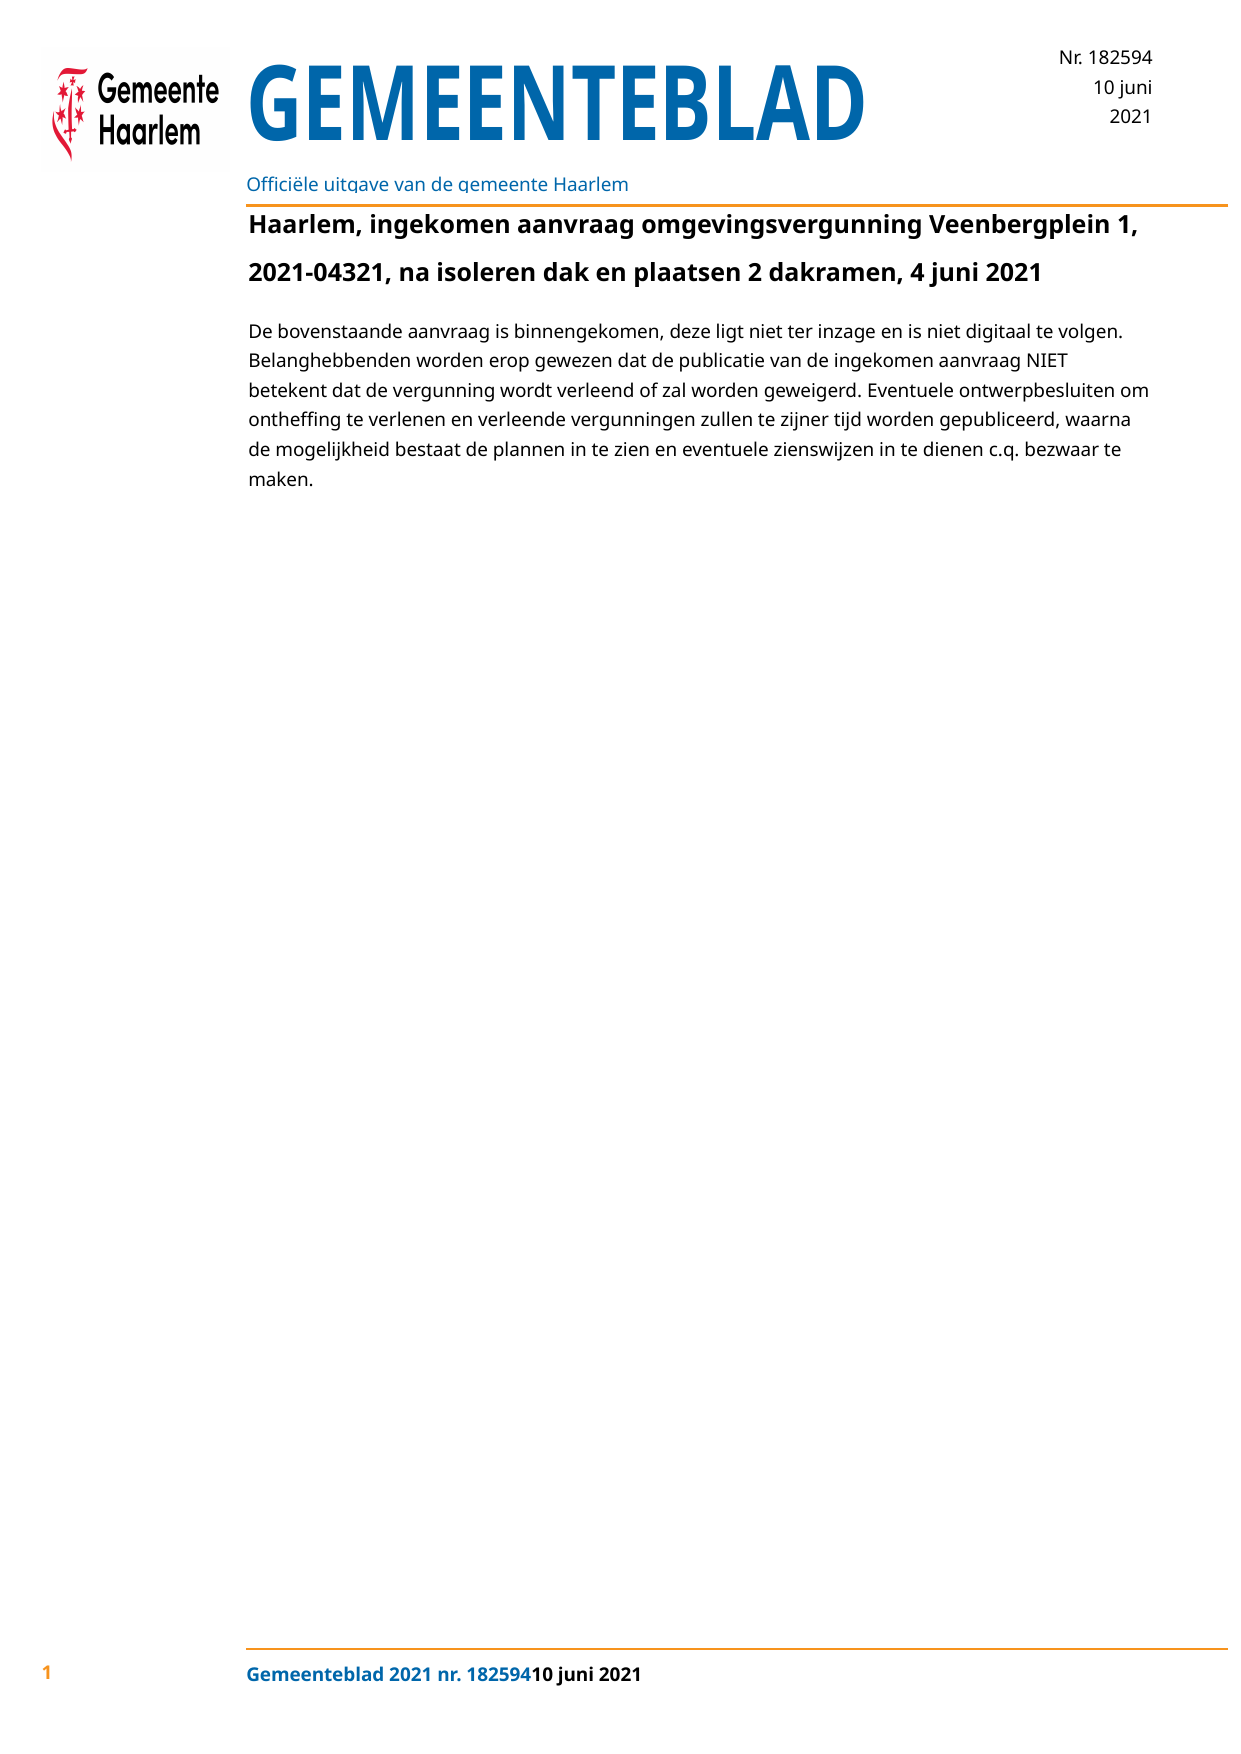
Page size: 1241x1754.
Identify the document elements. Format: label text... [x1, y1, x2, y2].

text De bovenstaande aanvraag is binnengekomen, deze ligt niet ter inzage en is niet digitaal te volgen. Belanghebbenden worden erop gewezen dat de publicatie van de ingekomen aanvraag NIET betekent dat de vergunning wordt verleend of zal worden geweigerd. Eventuele ontwerpbesluiten om ontheffing te verlenen en verleende vergunningen zullen te zijner tijd worden gepubliceerd, waarna de mogelijkheid bestaat de plannen in te zien en eventuele zienswijzen in te dienen c.q. bezwaar te maken. [248, 318, 1152, 492]
picture [41, 47, 231, 172]
text Haarlem, ingekomen aanvraag omgevingsvergunning Veenbergplein 1, 2021-04321, na isoleren dak en plaatsen 2 dakramen, 4 juni 2021 [248, 207, 1152, 288]
